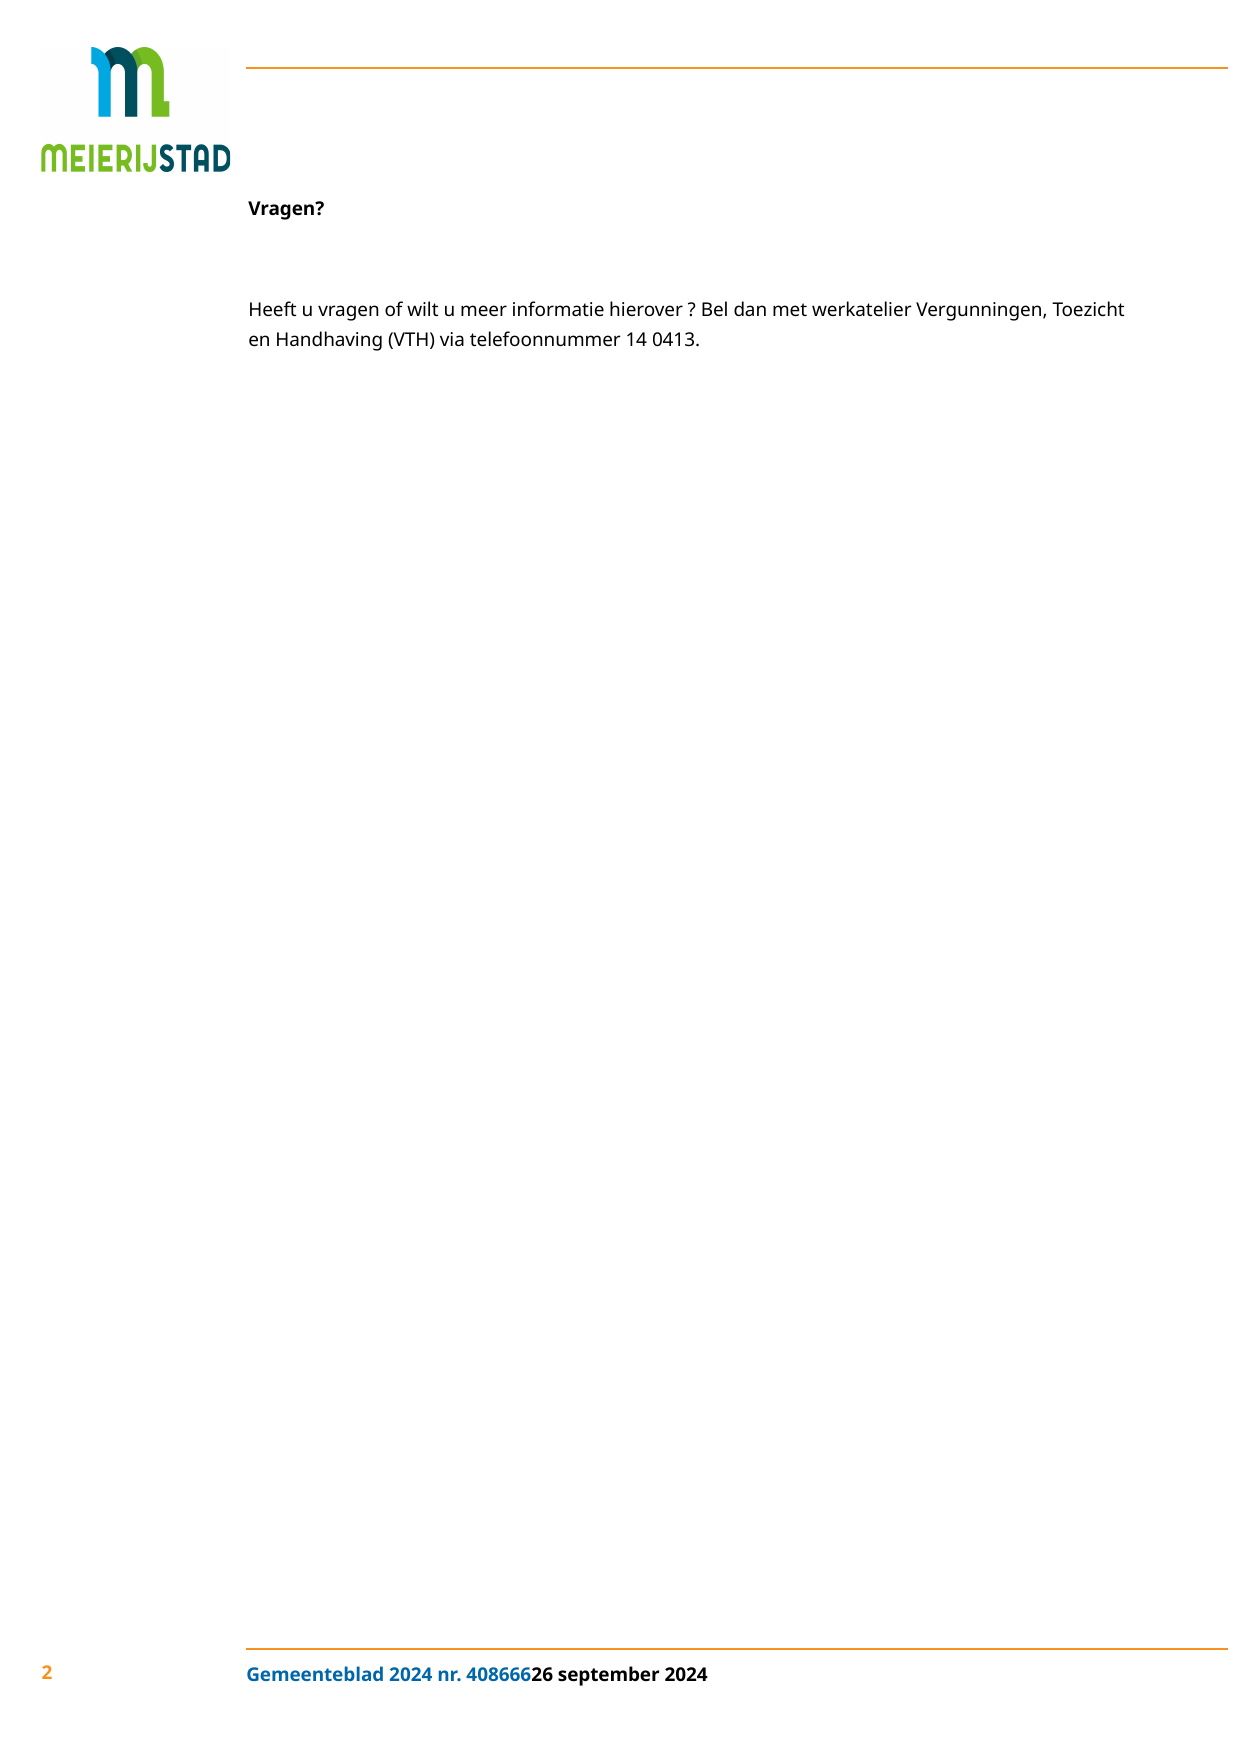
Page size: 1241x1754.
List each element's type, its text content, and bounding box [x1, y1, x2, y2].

text Vragen? [248, 196, 1152, 221]
text Heeft u vragen of wilt u meer informatie hierover ? Bel dan met werkatelier Vergunningen, Toezicht en Handhaving (VTH) via telefoonnummer 14 0413. [248, 296, 1152, 352]
picture [41, 47, 231, 172]
